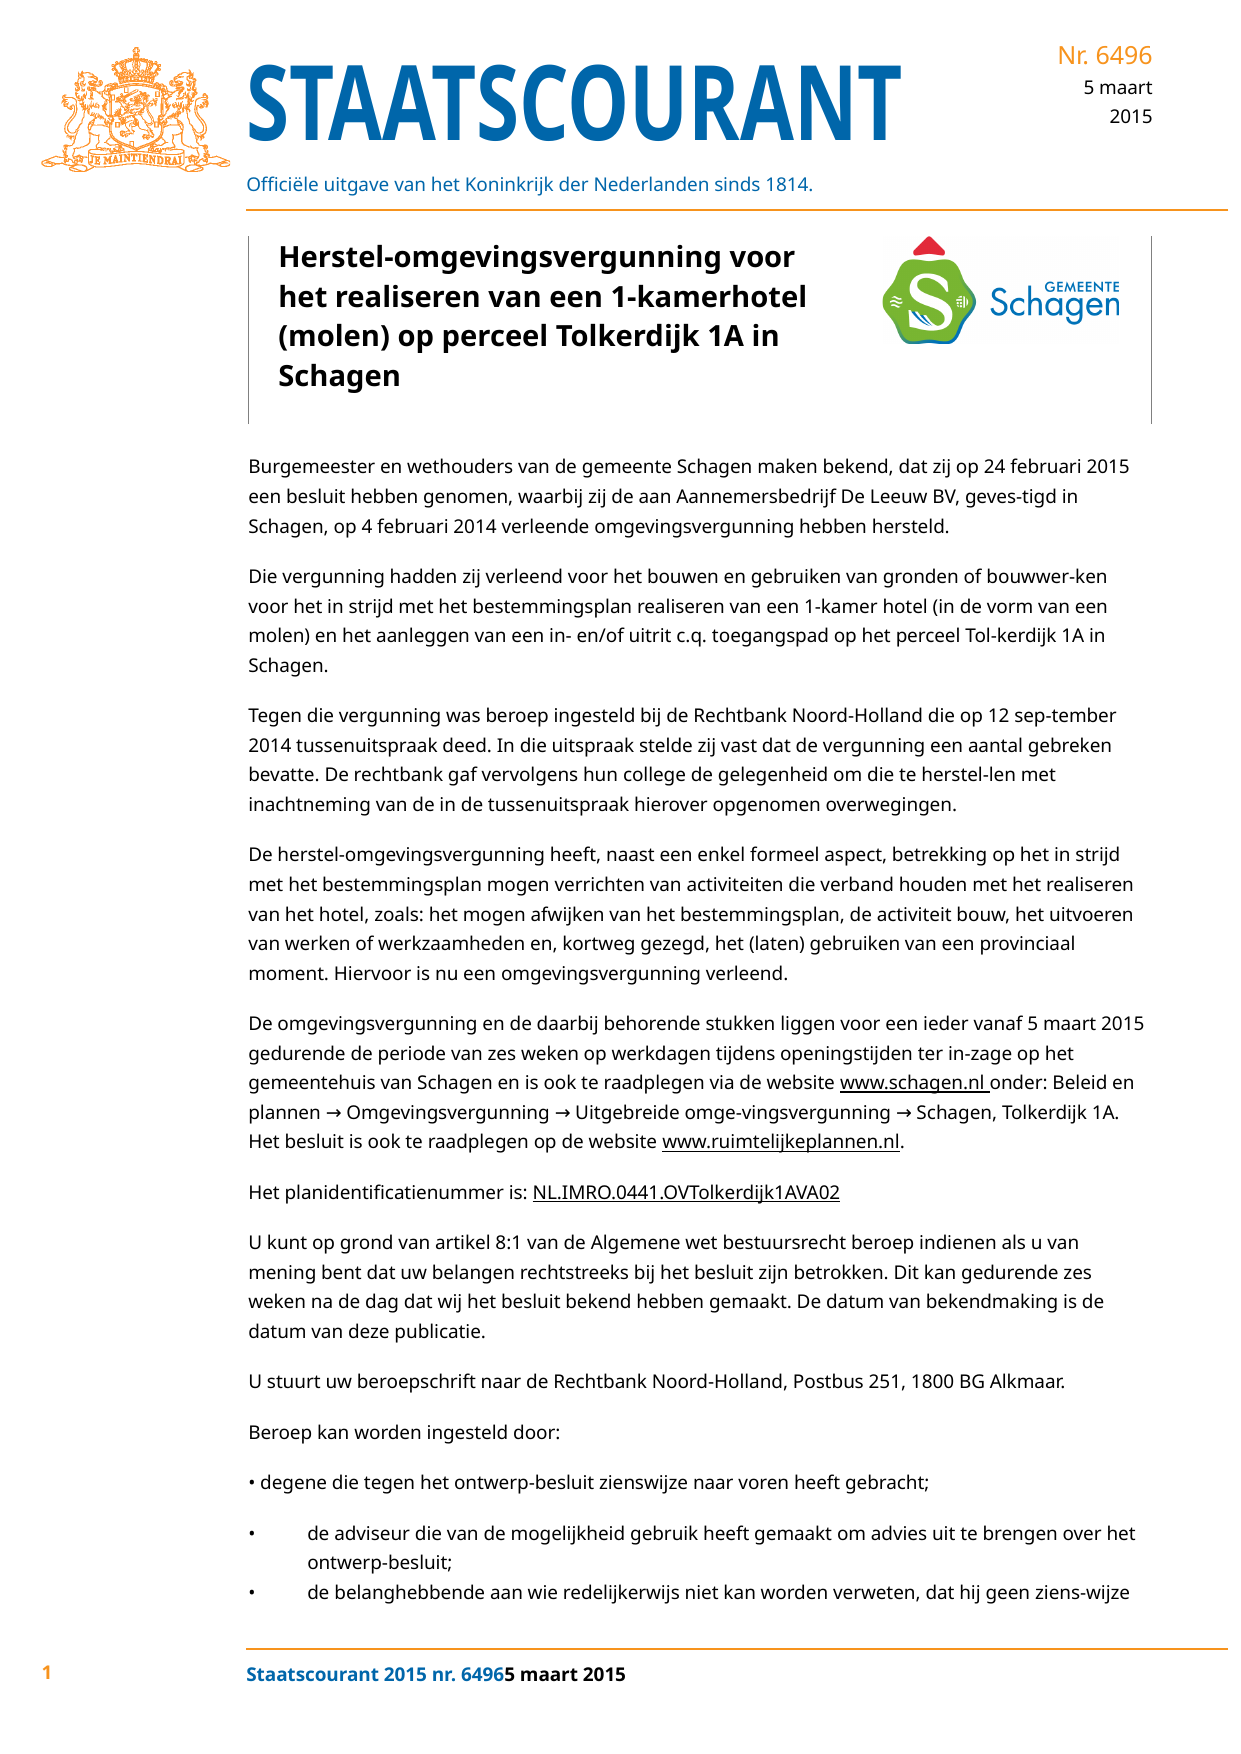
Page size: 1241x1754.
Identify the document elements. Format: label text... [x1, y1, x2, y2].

text Tegen die vergunning was beroep ingesteld bij de Rechtbank Noord-Holland die op 12 sep-tember 2014 tussenuitspraak deed. In die uitspraak stelde zij vast dat de vergunning een aantal gebreken bevatte. De rechtbank gaf vervolgens hun college de gelegenheid om die te herstel-len met inachtneming van de in de tussenuitspraak hierover opgenomen overwegingen. [248, 702, 1152, 817]
text Het planidentificatienummer is: NL.IMRO.0441.OVTolkerdijk1AVA02 [248, 1179, 1152, 1205]
list de belanghebbende aan wie redelijkerwijs niet kan worden verweten, dat hij geen ziens-wijze [248, 1579, 1152, 1605]
text De omgevingsvergunning en de daarbij behorende stukken liggen voor een ieder vanaf 5 maart 2015 gedurende de periode van zes weken op werkdagen tijdens openingstijden ter in-zage op het gemeentehuis van Schagen en is ook te raadplegen via de website www.schagen.nl onder: Beleid en plannen → Omgevingsvergunning → Uitgebreide omge-vingsvergunning → Schagen, Tolkerdijk 1A. Het besluit is ook te raadplegen op de website www.ruimtelijkeplannen.nl. [248, 1010, 1152, 1154]
text Die vergunning hadden zij verleend voor het bouwen en gebruiken van gronden of bouwwer-ken voor het in strijd met het bestemmingsplan realiseren van een 1-kamer hotel (in de vorm van een molen) en het aanleggen van een in- en/of uitrit c.q. toegangspad op het perceel Tol-kerdijk 1A in Schagen. [248, 563, 1152, 678]
text Burgemeester en wethouders van de gemeente Schagen maken bekend, dat zij op 24 februari 2015 een besluit hebben genomen, waarbij zij de aan Aannemersbedrijf De Leeuw BV, geves-tigd in Schagen, op 4 februari 2014 verleende omgevingsvergunning hebben hersteld. [248, 454, 1152, 538]
list de adviseur die van de mogelijkheid gebruik heeft gemaakt om advies uit te brengen over het ontwerp-besluit; [248, 1520, 1152, 1575]
table_header [850, 236, 1151, 424]
table_header Herstel-omgevingsvergunning voor het realiseren van een 1-kamerhotel (molen) op perceel Tolkerdijk 1A in Schagen [249, 236, 850, 424]
text • degene die tegen het ontwerp-besluit zienswijze naar voren heeft gebracht; [248, 1469, 1152, 1495]
text Beroep kan worden ingesteld door: [248, 1419, 1152, 1445]
text U kunt op grond van artikel 8:1 van de Algemene wet bestuursrecht beroep indienen als u van mening bent dat uw belangen rechtstreeks bij het besluit zijn betrokken. Dit kan gedurende zes weken na de dag dat wij het besluit bekend hebben gemaakt. De datum van bekendmaking is de datum van deze publicatie. [248, 1229, 1152, 1344]
picture [41, 47, 231, 172]
text De herstel-omgevingsvergunning heeft, naast een enkel formeel aspect, betrekking op het in strijd met het bestemmingsplan mogen verrichten van activiteiten die verband houden met het realiseren van het hotel, zoals: het mogen afwijken van het bestemmingsplan, de activiteit bouw, het uitvoeren van werken of werkzaamheden en, kortweg gezegd, het (laten) gebruiken van een provinciaal moment. Hiervoor is nu een omgevingsvergunning verleend. [248, 842, 1152, 986]
text U stuurt uw beroepschrift naar de Rechtbank Noord-Holland, Postbus 251, 1800 BG Alkmaar. [248, 1369, 1152, 1394]
picture [882, 236, 1119, 344]
